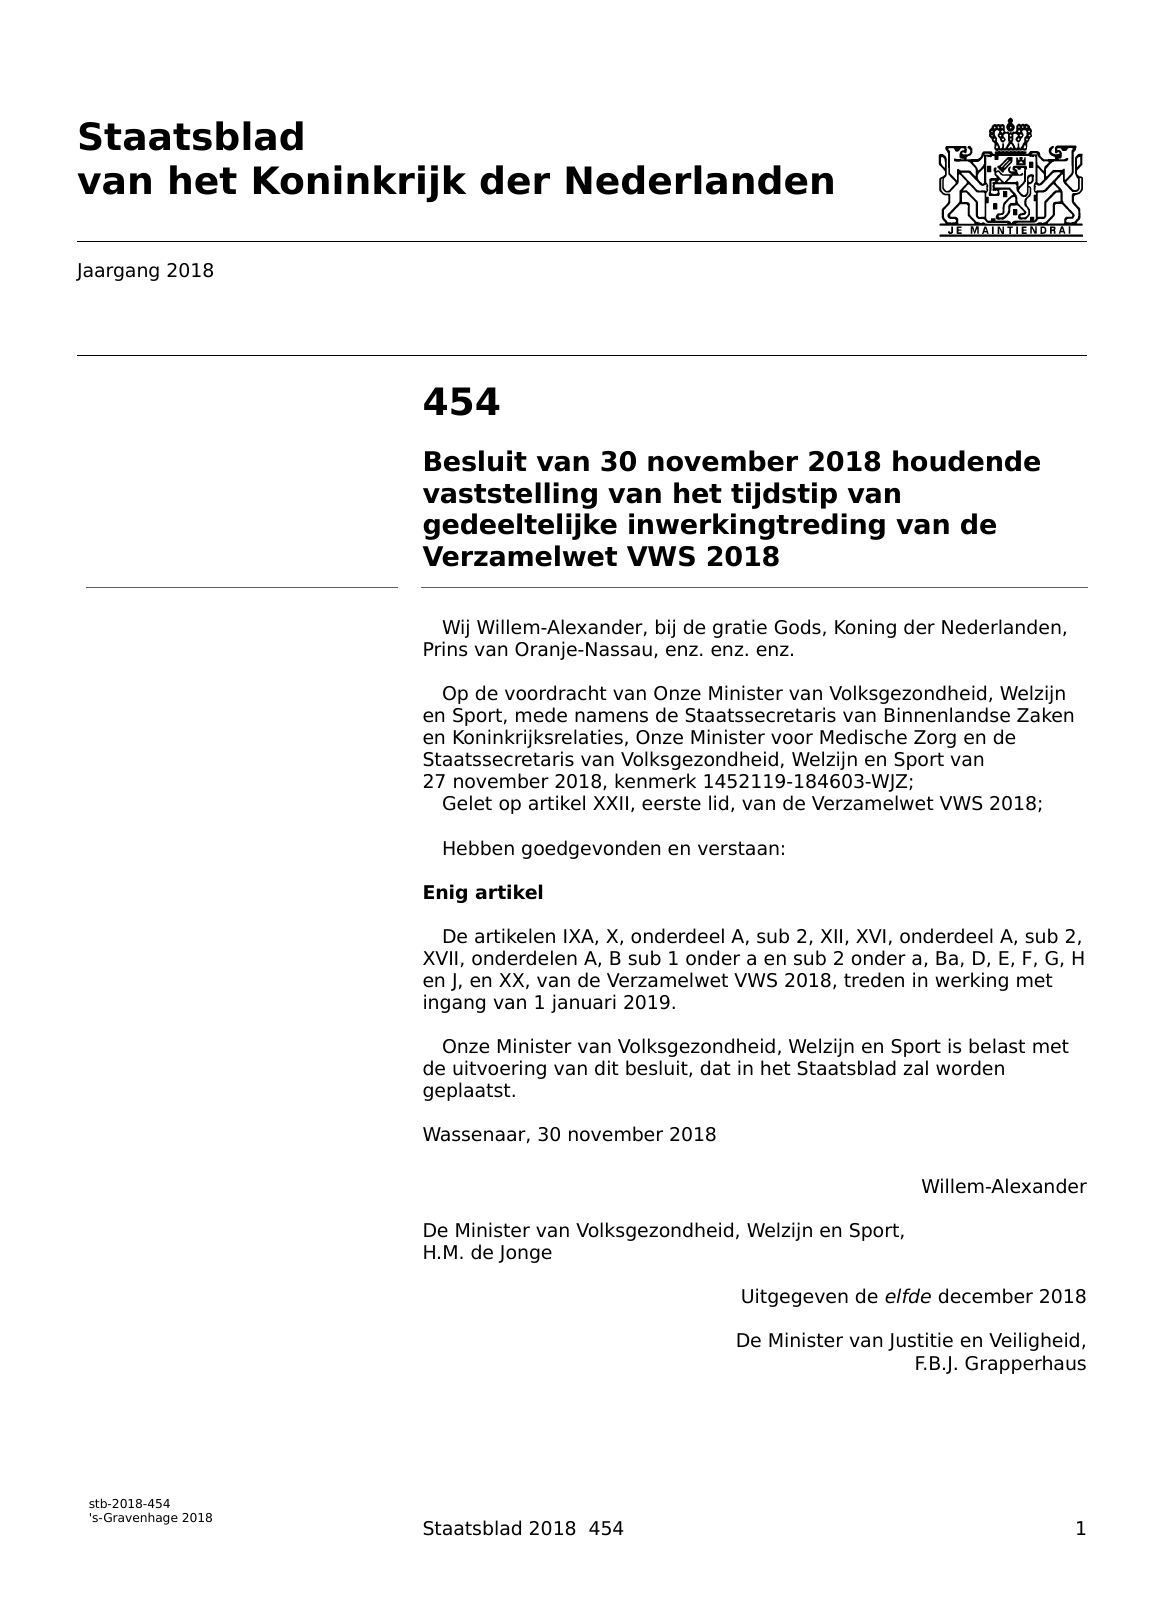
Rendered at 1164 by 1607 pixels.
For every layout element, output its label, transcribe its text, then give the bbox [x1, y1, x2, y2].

table_header Staatsblad van het Koninkrijk der Nederlanden [77, 100, 886, 241]
text Uitgegeven de elfde december 2018 [422, 1286, 1087, 1308]
table_cell Jaargang 2018 [77, 242, 1087, 355]
table_header [886, 100, 1087, 241]
text De artikelen IXA, X, onderdeel A, sub 2, XII, XVI, onderdeel A, sub 2, XVII, onderdelen A, B sub 1 onder a en sub 2 onder a, Ba, D, E, F, G, H en J, en XX, van de Verzamelwet VWS 2018, treden in werking met ingang van 1 januari 2019. [422, 926, 1087, 1014]
subtitle Enig artikel [422, 882, 1087, 903]
picture [936, 115, 1087, 240]
text stb-2018-454 [88, 1497, 323, 1511]
text Willem-Alexander [422, 1176, 1087, 1198]
text De Minister van Justitie en Veiligheid, F.B.J. Grapperhaus [422, 1330, 1087, 1374]
text De Minister van Volksgezondheid, Welzijn en Sport, H.M. de Jonge [422, 1220, 1087, 1264]
text Onze Minister van Volksgezondheid, Welzijn en Sport is belast met de uitvoering van dit besluit, dat in het Staatsblad zal worden geplaatst. [422, 1036, 1087, 1102]
text Gelet op artikel XXII, eerste lid, van de Verzamelwet VWS 2018; [422, 793, 1087, 815]
text Op de voordracht van Onze Minister van Volksgezondheid, Welzijn en Sport, mede namens de Staatssecretaris van Binnenlandse Zaken en Koninkrijksrelaties, Onze Minister voor Medische Zorg en de Staatssecretaris van Volksgezondheid, Welzijn en Sport van 27 november 2018, kenmerk 1452119-184603-WJZ; [422, 683, 1087, 793]
subtitle 454 [422, 381, 1087, 424]
text Wij Willem-Alexander, bij de gratie Gods, Koning der Nederlanden, Prins van Oranje-Nassau, enz. enz. enz. [422, 617, 1087, 661]
text Wassenaar, 30 november 2018 [422, 1124, 1087, 1146]
text 's-Gravenhage 2018 [88, 1511, 323, 1525]
text Besluit van 30 november 2018 houdende vaststelling van het tijdstip van gedeeltelijke inwerkingtreding van de Verzamelwet VWS 2018 [422, 447, 1087, 573]
text Hebben goedgevonden en verstaan: [422, 837, 1087, 859]
